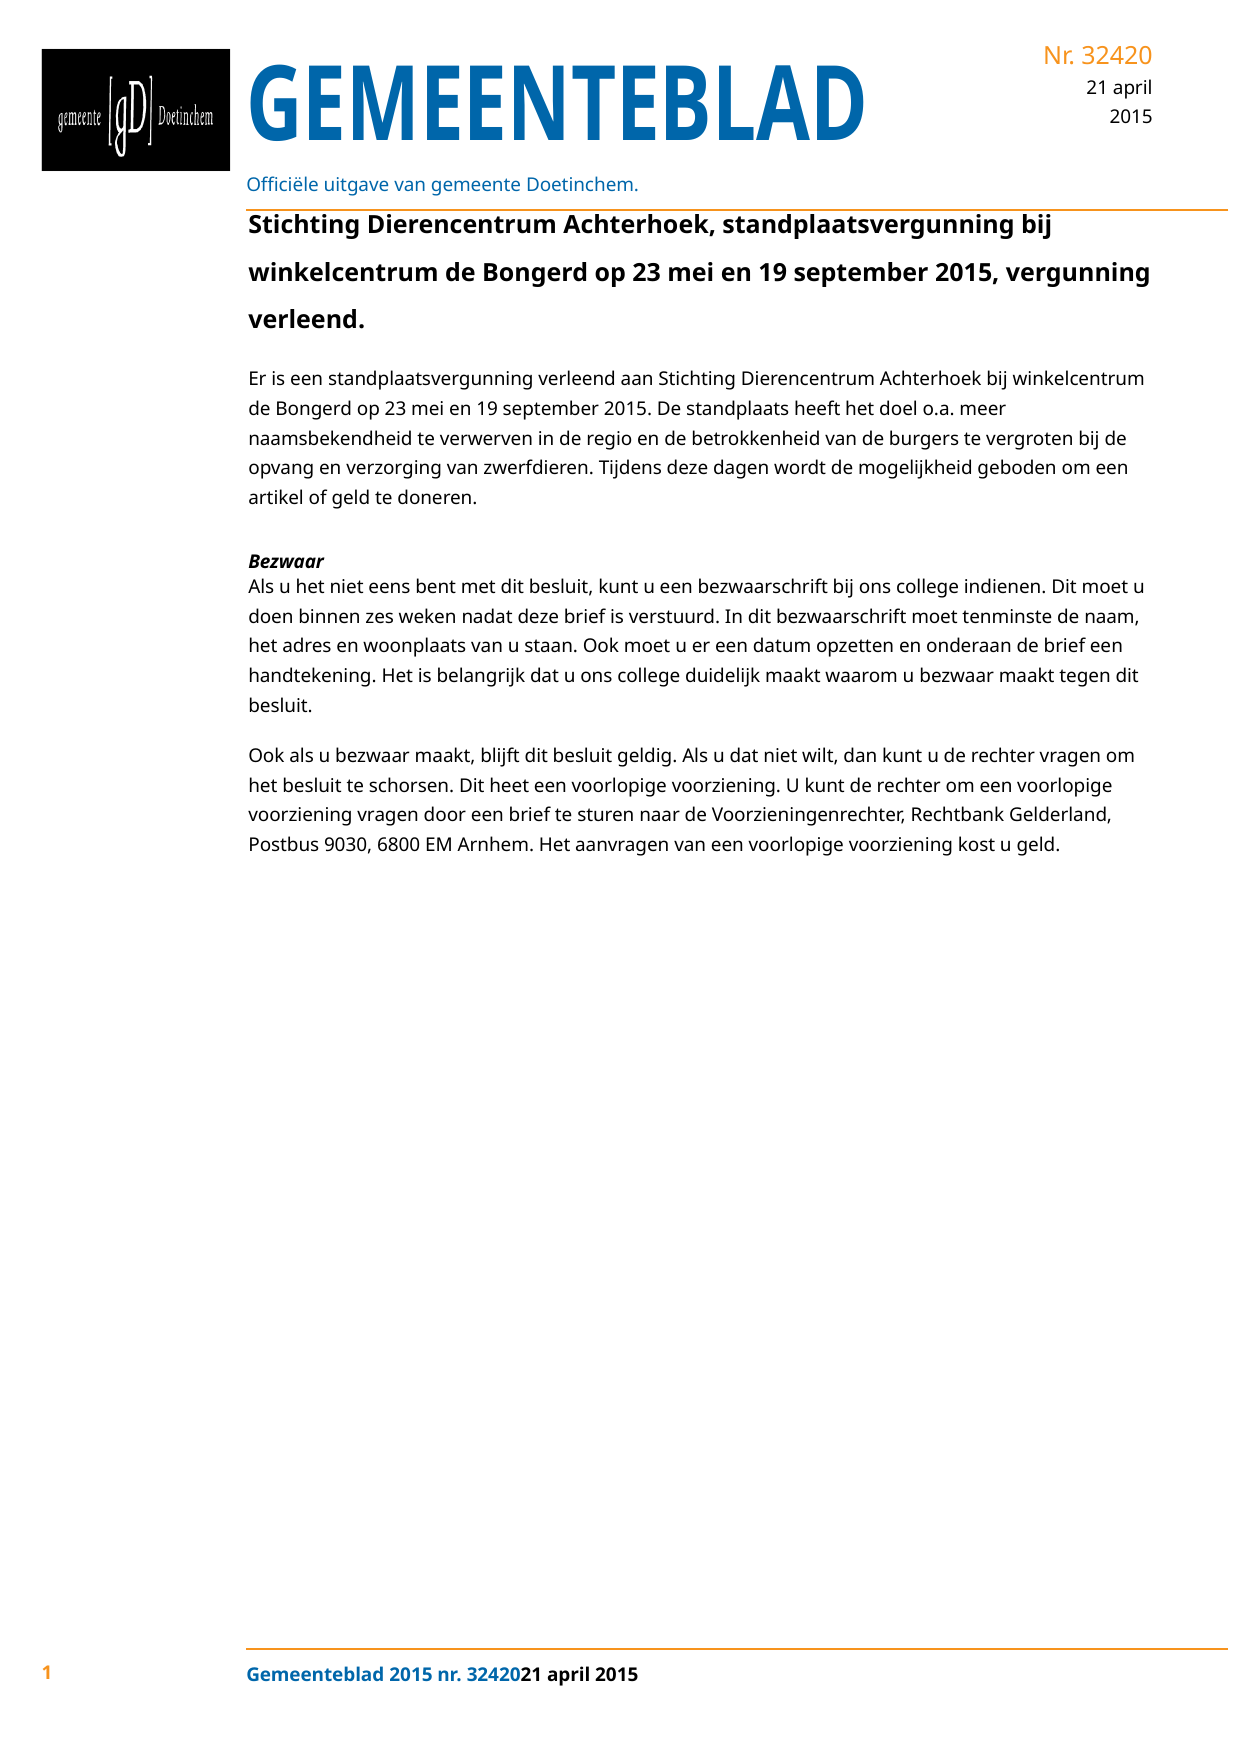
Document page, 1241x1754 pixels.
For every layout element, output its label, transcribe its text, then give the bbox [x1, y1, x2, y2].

text Er is een standplaatsvergunning verleend aan Stichting Dierencentrum Achterhoek bij winkelcentrum de Bongerd op 23 mei en 19 september 2015. De standplaats heeft het doel o.a. meer naamsbekendheid te verwerven in de regio en de betrokkenheid van de burgers te vergroten bij de opvang en verzorging van zwerfdieren. Tijdens deze dagen wordt de mogelijkheid geboden om een artikel of geld te doneren. [248, 366, 1152, 509]
text Ook als u bezwaar maakt, blijft dit besluit geldig. Als u dat niet wilt, dan kunt u de rechter vragen om het besluit te schorsen. Dit heet een voorlopige voorziening. U kunt de rechter om een voorlopige voorziening vragen door een brief te sturen naar de Voorzieningenrechter, Rechtbank Gelderland, Postbus 9030, 6800 EM Arnhem. Het aanvragen van een voorlopige voorziening kost u geld. [248, 742, 1152, 857]
text Als u het niet eens bent met dit besluit, kunt u een bezwaarschrift bij ons college indienen. Dit moet u doen binnen zes weken nadat deze brief is verstuurd. In dit bezwaarschrift moet tenminste de naam, het adres en woonplaats van u staan. Ook moet u er een datum opzetten en onderaan de brief een handtekening. Het is belangrijk dat u ons college duidelijk maakt waarom u bezwaar maakt tegen dit besluit. [248, 573, 1152, 718]
picture [41, 47, 231, 172]
text Bezwaar [248, 548, 1152, 573]
text Stichting Dierencentrum Achterhoek, standplaatsvergunning bij winkelcentrum de Bongerd op 23 mei en 19 september 2015, vergunning verleend. [248, 211, 1152, 336]
